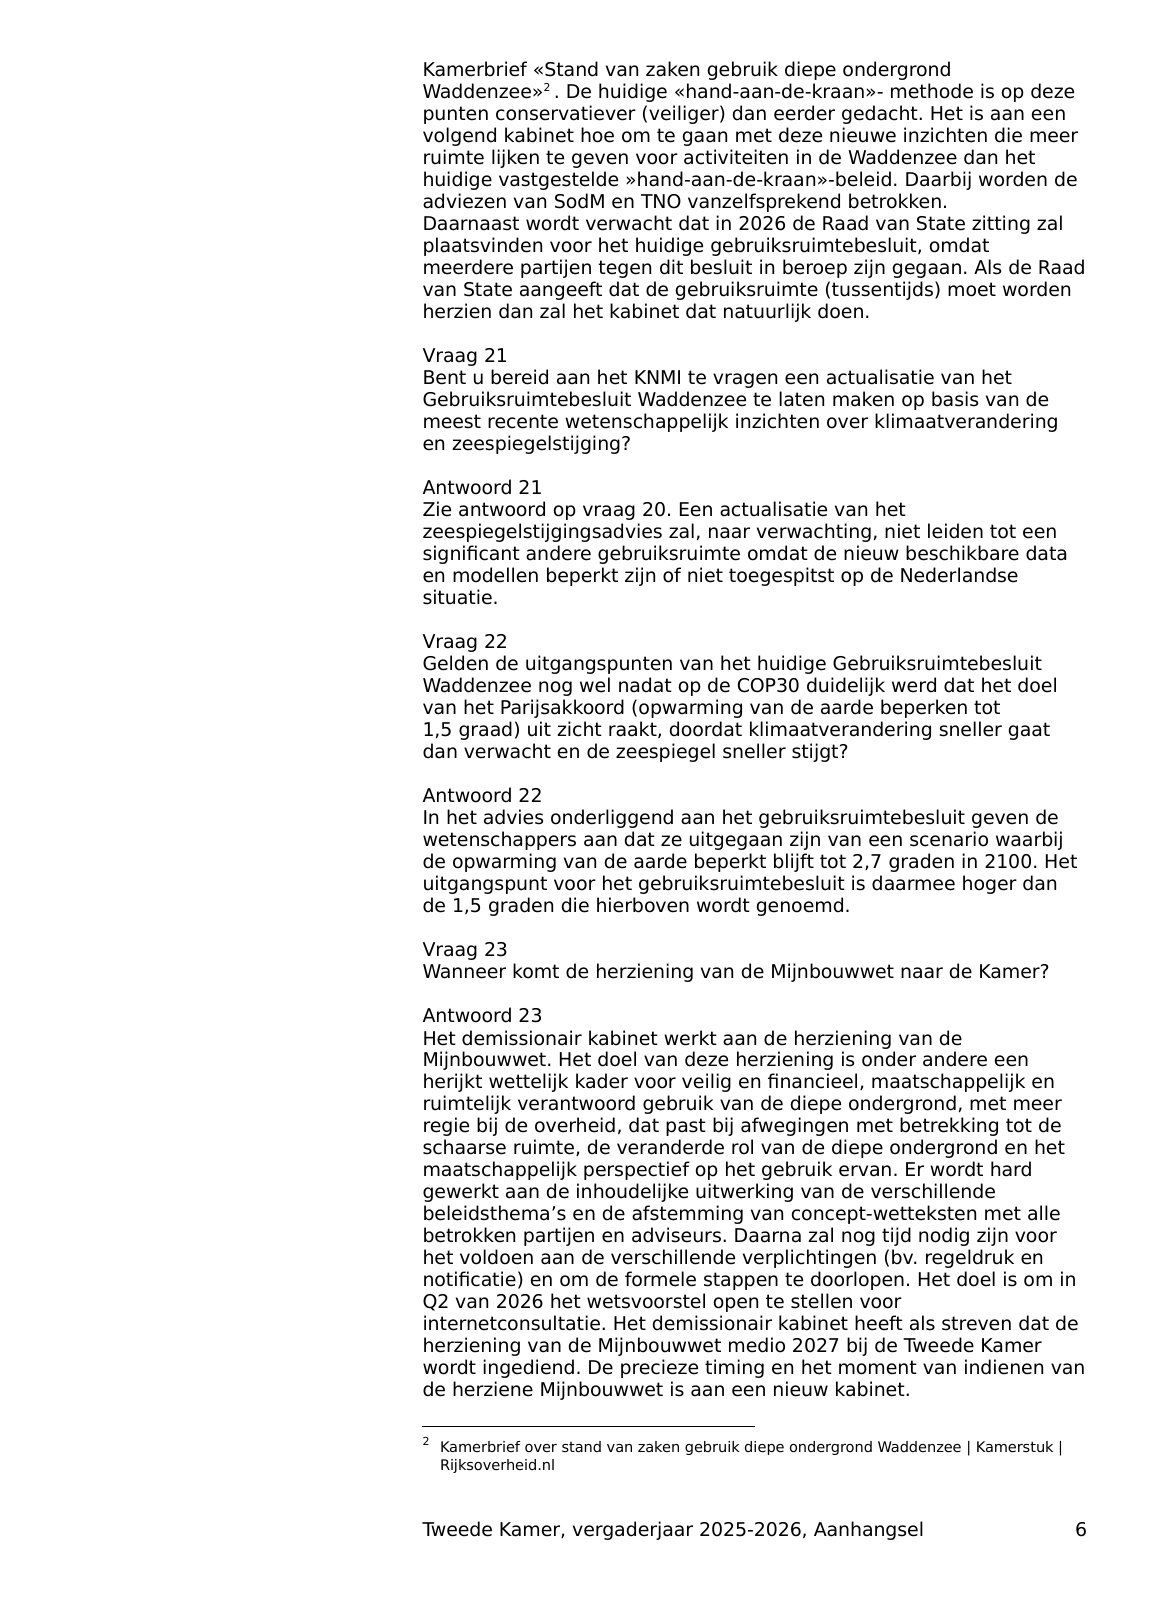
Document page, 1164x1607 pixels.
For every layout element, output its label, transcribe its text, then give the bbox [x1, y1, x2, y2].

text Wanneer komt de herziening van de Mijnbouwwet naar de Kamer? [422, 961, 1087, 983]
text Het demissionair kabinet werkt aan de herziening van de Mijnbouwwet. Het doel van deze herziening is onder andere een herijkt wettelijk kader voor veilig en financieel, maatschappelijk en ruimtelijk verantwoord gebruik van de diepe ondergrond, met meer regie bij de overheid, dat past bij afwegingen met betrekking tot de schaarse ruimte, de veranderde rol van de diepe ondergrond en het maatschappelijk perspectief op het gebruik ervan. Er wordt hard gewerkt aan de inhoudelijke uitwerking van de verschillende beleidsthema’s en de afstemming van concept-wetteksten met alle betrokken partijen en adviseurs. Daarna zal nog tijd nodig zijn voor het voldoen aan de verschillende verplichtingen (bv. regeldruk en notificatie) en om de formele stappen te doorlopen. Het doel is om in Q2 van 2026 het wetsvoorstel open te stellen voor internetconsultatie. Het demissionair kabinet heeft als streven dat de herziening van de Mijnbouwwet medio 2027 bij de Tweede Kamer wordt ingediend. De precieze timing en het moment van indienen van de herziene Mijnbouwwet is aan een nieuw kabinet. [422, 1027, 1087, 1401]
text Zie antwoord op vraag 20. Een actualisatie van het zeespiegelstijgingsadvies zal, naar verwachting, niet leiden tot een significant andere gebruiksruimte omdat de nieuw beschikbare data en modellen beperkt zijn of niet toegespitst op de Nederlandse situatie. [422, 499, 1087, 609]
text Kamerbrief over stand van zaken gebruik diepe ondergrond Waddenzee | Kamerstuk | Rijksoverheid.nl [422, 1435, 1087, 1474]
text Daarnaast wordt verwacht dat in 2026 de Raad van State zitting zal plaatsvinden voor het huidige gebruiksruimtebesluit, omdat meerdere partijen tegen dit besluit in beroep zijn gegaan. Als de Raad van State aangeeft dat de gebruiksruimte (tussentijds) moet worden herzien dan zal het kabinet dat natuurlijk doen. [422, 213, 1087, 323]
text In het advies onderliggend aan het gebruiksruimtebesluit geven de wetenschappers aan dat ze uitgegaan zijn van een scenario waarbij de opwarming van de aarde beperkt blijft tot 2,7 graden in 2100. Het uitgangspunt voor het gebruiksruimtebesluit is daarmee hoger dan de 1,5 graden die hierboven wordt genoemd. [422, 807, 1087, 917]
text Kamerbrief «Stand van zaken gebruik diepe ondergrond Waddenzee». De huidige «hand-aan-de-kraan»- methode is op deze punten conservatiever (veiliger) dan eerder gedacht. Het is aan een volgend kabinet hoe om te gaan met deze nieuwe inzichten die meer ruimte lijken te geven voor activiteiten in de Waddenzee dan het huidige vastgestelde »hand-aan-de-kraan»-beleid. Daarbij worden de adviezen van SodM en TNO vanzelfsprekend betrokken. [422, 59, 1087, 213]
text Antwoord 21 [422, 477, 1087, 499]
text Vraag 21 [422, 345, 1087, 367]
text Vraag 23 [422, 939, 1087, 961]
text Antwoord 22 [422, 785, 1087, 807]
text Vraag 22 [422, 631, 1087, 653]
text Antwoord 23 [422, 1005, 1087, 1027]
text Gelden de uitgangspunten van het huidige Gebruiksruimtebesluit Waddenzee nog wel nadat op de COP30 duidelijk werd dat het doel van het Parijsakkoord (opwarming van de aarde beperken tot 1,5 graad) uit zicht raakt, doordat klimaatverandering sneller gaat dan verwacht en de zeespiegel sneller stijgt? [422, 653, 1087, 763]
text Bent u bereid aan het KNMI te vragen een actualisatie van het Gebruiksruimtebesluit Waddenzee te laten maken op basis van de meest recente wetenschappelijk inzichten over klimaatverandering en zeespiegelstijging? [422, 367, 1087, 455]
